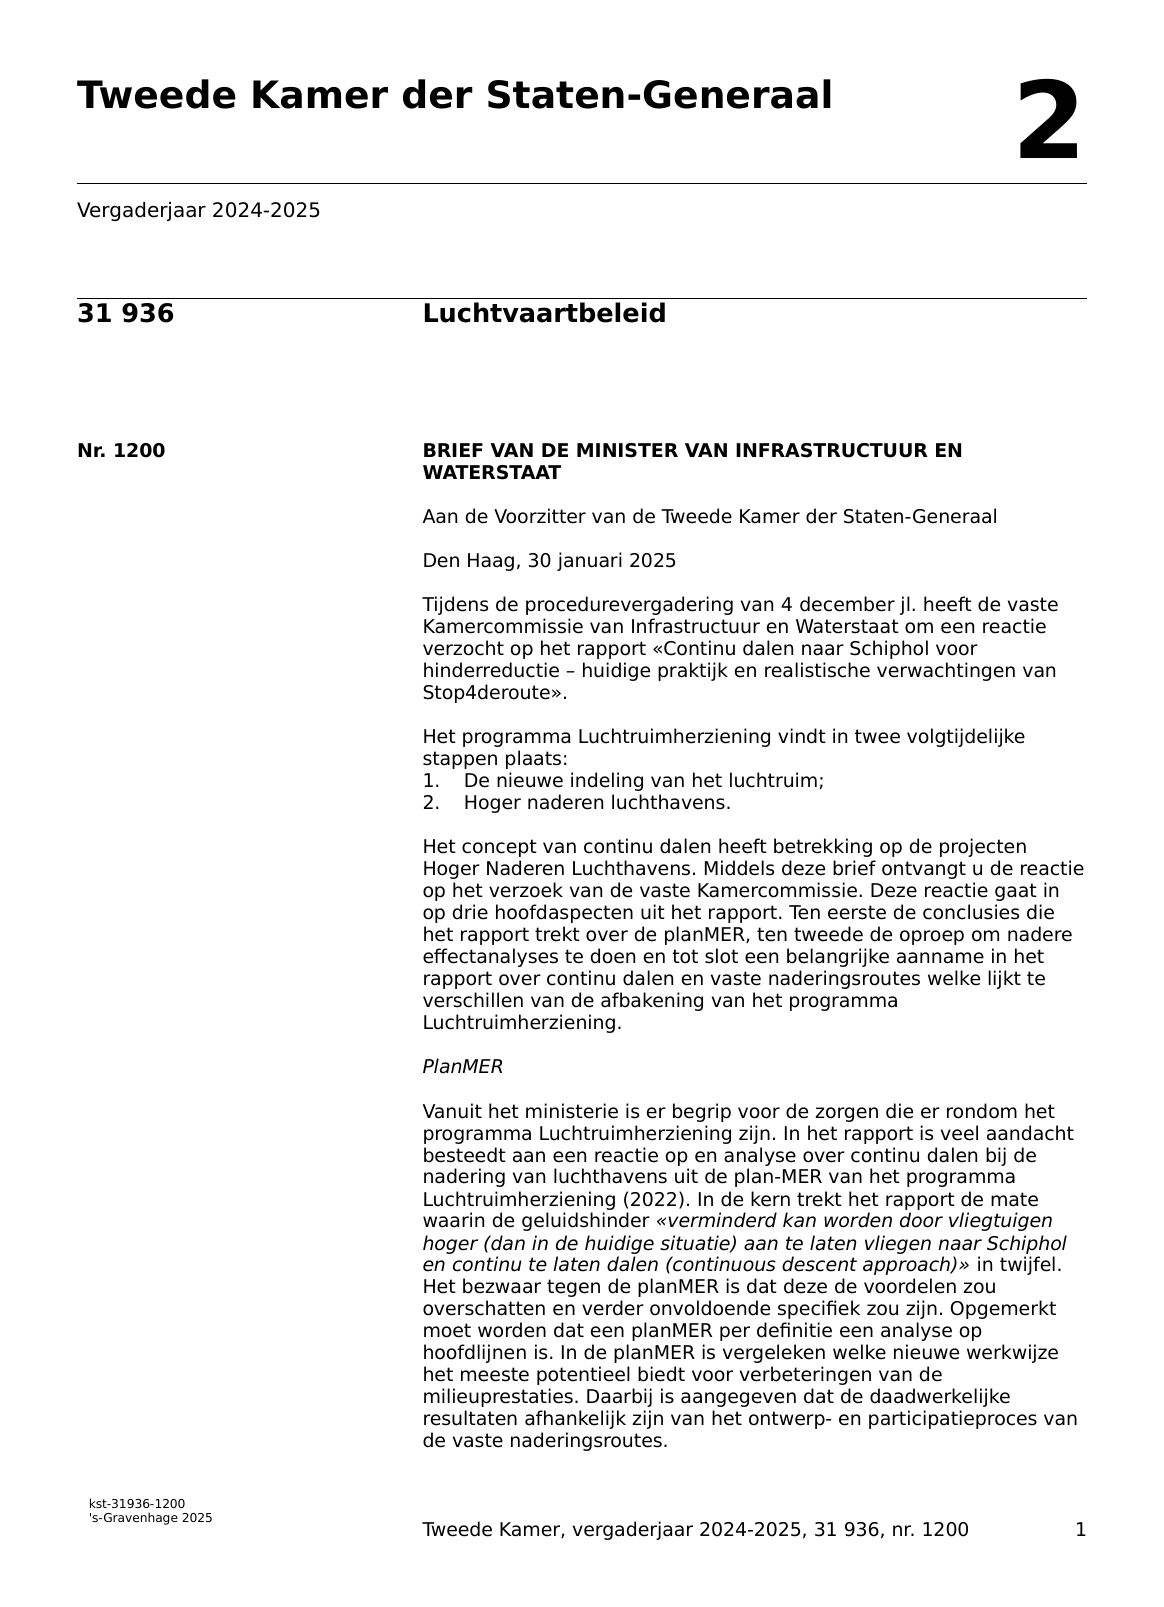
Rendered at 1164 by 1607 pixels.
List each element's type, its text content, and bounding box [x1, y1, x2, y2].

table_header 2 [886, 59, 1087, 183]
text Tijdens de procedurevergadering van 4 december jl. heeft de vaste Kamercommissie van Infrastructuur en Waterstaat om een reactie verzocht op het rapport «Continu dalen naar Schiphol voor hinderreductie – huidige praktijk en realistische verwachtingen van Stop4deroute». [422, 594, 1087, 704]
text Den Haag, 30 januari 2025 [422, 550, 1087, 572]
text 1. De nieuwe indeling van het luchtruim; [422, 770, 1087, 792]
subtitle 31 936 Luchtvaartbeleid [77, 299, 1087, 329]
text Het concept van continu dalen heeft betrekking op de projecten Hoger Naderen Luchthavens. Middels deze brief ontvangt u de reactie op het verzoek van de vaste Kamercommissie. Deze reactie gaat in op drie hoofdaspecten uit het rapport. Ten eerste de conclusies die het rapport trekt over de planMER, ten tweede de oproep om nadere effectanalyses te doen en tot slot een belangrijke aanname in het rapport over continu dalen en vaste naderingsroutes welke lijkt te verschillen van de afbakening van het programma Luchtruimherziening. [422, 836, 1087, 1034]
text kst-31936-1200 [88, 1497, 323, 1511]
text Aan de Voorzitter van de Tweede Kamer der Staten-Generaal [422, 506, 1087, 528]
subtitle Nr. 1200 BRIEF VAN DE MINISTER VAN INFRASTRUCTUUR EN WATERSTAAT [77, 440, 1087, 484]
table_header Tweede Kamer der Staten-Generaal [77, 59, 886, 183]
text Het programma Luchtruimherziening vindt in twee volgtijdelijke stappen plaats: [422, 726, 1087, 770]
text 2. Hoger naderen luchthavens. [422, 792, 1087, 814]
subtitle PlanMER [422, 1056, 1087, 1078]
table_cell Vergaderjaar 2024-2025 [77, 184, 1087, 298]
text Vanuit het ministerie is er begrip voor de zorgen die er rondom het programma Luchtruimherziening zijn. In het rapport is veel aandacht besteedt aan een reactie op en analyse over continu dalen bij de nadering van luchthavens uit de plan-MER van het programma Luchtruimherziening (2022). In de kern trekt het rapport de mate waarin de geluidshinder «verminderd kan worden door vliegtuigen hoger (dan in de huidige situatie) aan te laten vliegen naar Schiphol en continu te laten dalen (continuous descent approach)» in twijfel. Het bezwaar tegen de planMER is dat deze de voordelen zou overschatten en verder onvoldoende specifiek zou zijn. Opgemerkt moet worden dat een planMER per definitie een analyse op hoofdlijnen is. In de planMER is vergeleken welke nieuwe werkwijze het meeste potentieel biedt voor verbeteringen van de milieuprestaties. Daarbij is aangegeven dat de daadwerkelijke resultaten afhankelijk zijn van het ontwerp- en participatieproces van de vaste naderingsroutes. [422, 1101, 1087, 1452]
text 's-Gravenhage 2025 [88, 1511, 323, 1525]
